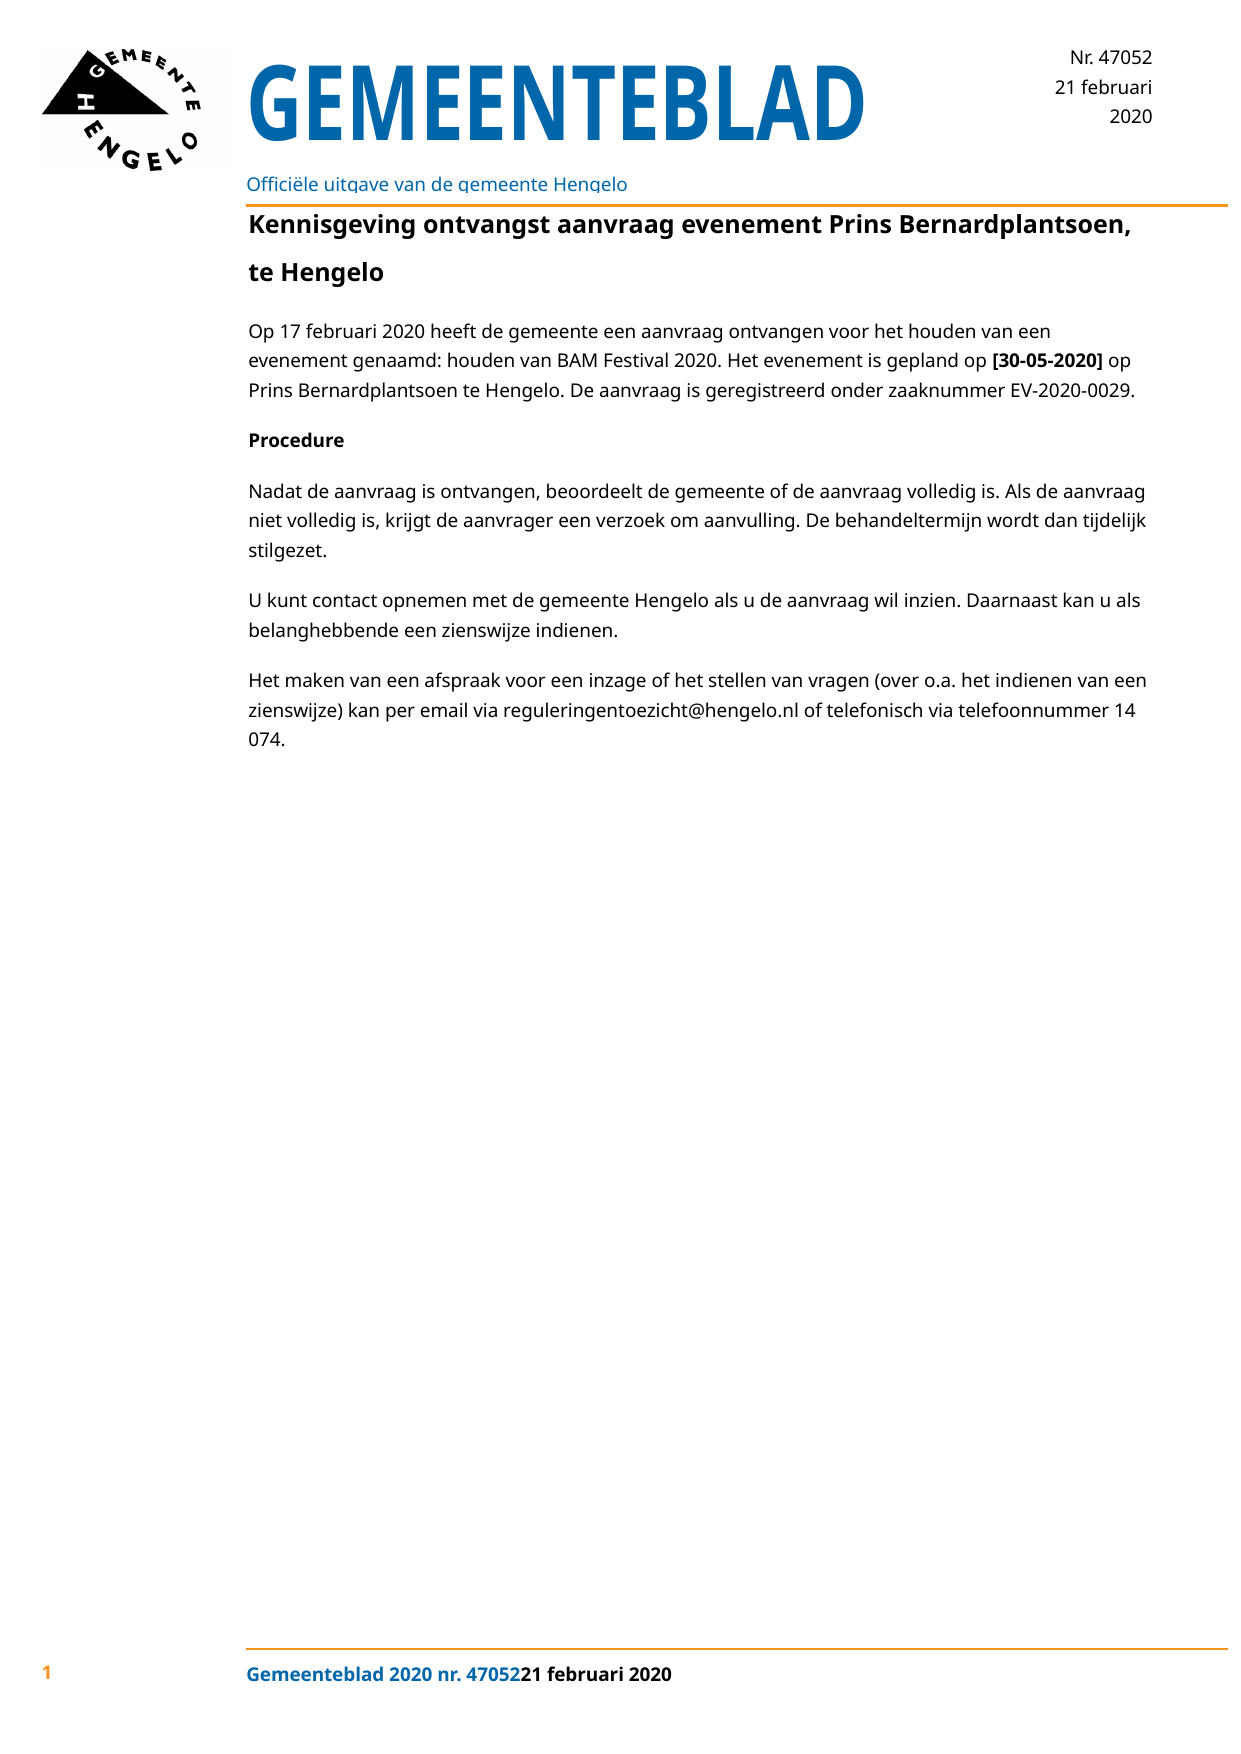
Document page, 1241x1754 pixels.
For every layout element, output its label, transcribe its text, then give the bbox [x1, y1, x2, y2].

text Op 17 februari 2020 heeft de gemeente een aanvraag ontvangen voor het houden van een evenement genaamd: houden van BAM Festival 2020. Het evenement is gepland op [30-05-2020] op Prins Bernardplantsoen te Hengelo. De aanvraag is geregistreerd onder zaaknummer EV-2020-0029. [248, 318, 1152, 403]
text U kunt contact opnemen met de gemeente Hengelo als u de aanvraag wil inzien. Daarnaast kan u als belanghebbende een zienswijze indienen. [248, 587, 1152, 643]
text Nadat de aanvraag is ontvangen, beoordeelt de gemeente of de aanvraag volledig is. Als de aanvraag niet volledig is, krijgt de aanvrager een verzoek om aanvulling. De behandeltermijn wordt dan tijdelijk stilgezet. [248, 478, 1152, 563]
text Kennisgeving ontvangst aanvraag evenement Prins Bernardplantsoen, te Hengelo [248, 207, 1152, 288]
text Procedure [248, 427, 1152, 453]
picture [41, 47, 231, 172]
text Het maken van een afspraak voor een inzage of het stellen van vragen (over o.a. het indienen van een zienswijze) kan per email via reguleringentoezicht@hengelo.nl of telefonisch via telefoonnummer 14 074. [248, 667, 1152, 752]
